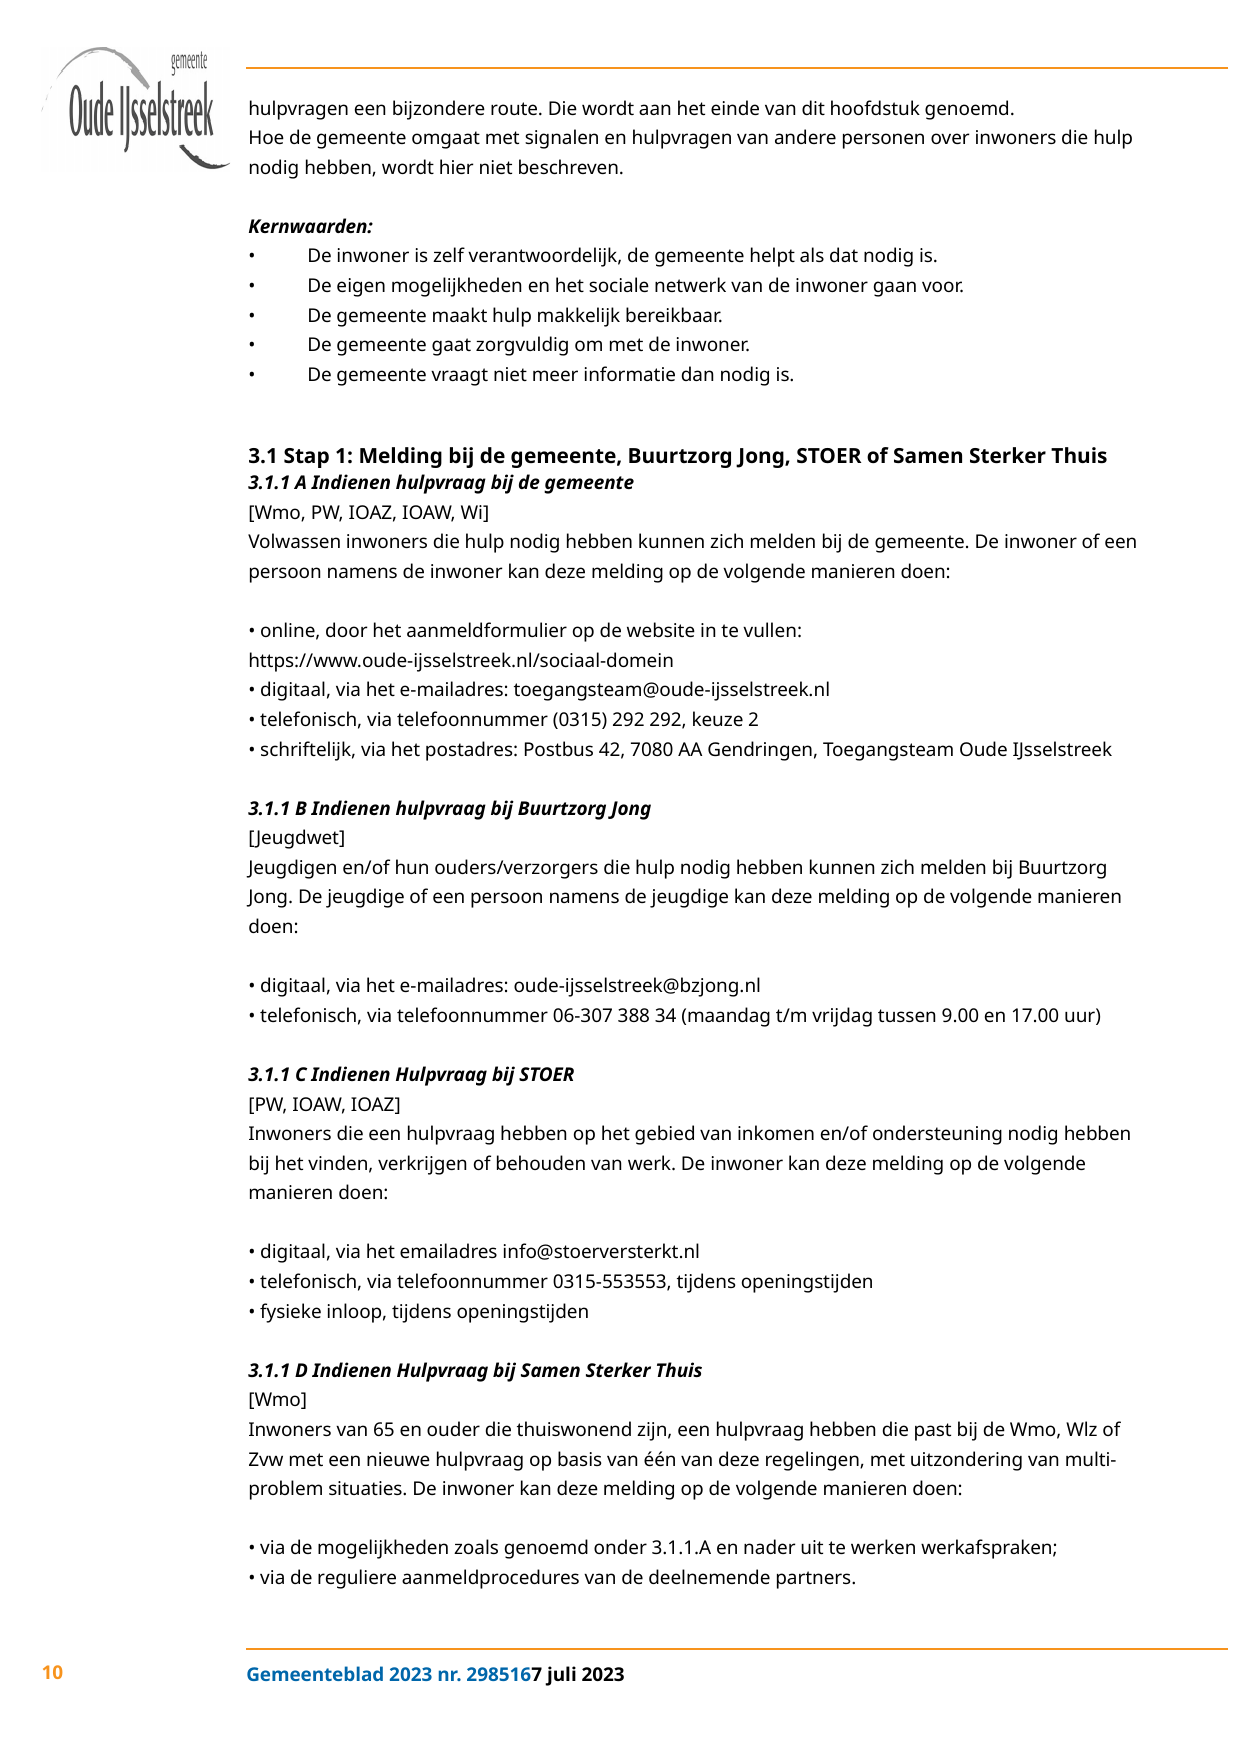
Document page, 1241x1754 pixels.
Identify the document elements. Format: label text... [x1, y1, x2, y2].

list De inwoner is zelf verantwoordelijk, de gemeente helpt als dat nodig is. [248, 243, 1152, 268]
text hulpvragen een bijzondere route. Die wordt aan het einde van dit hoofdstuk genoemd. [248, 95, 1152, 121]
text 3.1.1 A Indienen hulpvraag bij de gemeente [248, 469, 1152, 495]
text • via de reguliere aanmeldprocedures van de deelnemende partners. [248, 1564, 1152, 1590]
text Inwoners die een hulpvraag hebben op het gebied van inkomen en/of ondersteuning nodig hebben bij het vinden, verkrijgen of behouden van werk. De inwoner kan deze melding op de volgende manieren doen: [248, 1120, 1152, 1205]
list De eigen mogelijkheden en het sociale netwerk van de inwoner gaan voor. [248, 272, 1152, 298]
text 3.1.1 C Indienen Hulpvraag bij STOER [248, 1061, 1152, 1087]
text Inwoners van 65 en ouder die thuiswonend zijn, een hulpvraag hebben die past bij de Wmo, Wlz of Zvw met een nieuwe hulpvraag op basis van één van deze regelingen, met uitzondering van multi-problem situaties. De inwoner kan deze melding op de volgende manieren doen: [248, 1416, 1152, 1501]
text 3.1 Stap 1: Melding bij de gemeente, Buurtzorg Jong, STOER of Samen Sterker Thuis [248, 441, 1152, 469]
list De gemeente gaat zorgvuldig om met de inwoner. [248, 331, 1152, 357]
text [Wmo, PW, IOAZ, IOAW, Wi] [248, 499, 1152, 525]
list De gemeente vraagt niet meer informatie dan nodig is. [248, 361, 1152, 387]
text • via de mogelijkheden zoals genoemd onder 3.1.1.A en nader uit te werken werkafspraken; [248, 1534, 1152, 1560]
text 3.1.1 D Indienen Hulpvraag bij Samen Sterker Thuis [248, 1357, 1152, 1383]
list De gemeente maakt hulp makkelijk bereikbaar. [248, 302, 1152, 328]
text • telefonisch, via telefoonnummer (0315) 292 292, keuze 2 [248, 706, 1152, 732]
text 3.1.1 B Indienen hulpvraag bij Buurtzorg Jong [248, 795, 1152, 821]
text • telefonisch, via telefoonnummer 0315-553553, tijdens openingstijden [248, 1268, 1152, 1294]
text • fysieke inloop, tijdens openingstijden [248, 1298, 1152, 1323]
text Kernwaarden: [248, 213, 1152, 239]
text Hoe de gemeente omgaat met signalen en hulpvragen van andere personen over inwoners die hulp nodig hebben, wordt hier niet beschreven. [248, 124, 1152, 180]
text [PW, IOAW, IOAZ] [248, 1091, 1152, 1116]
text • digitaal, via het e-mailadres: oude-ijsselstreek@bzjong.nl [248, 972, 1152, 998]
text Jeugdigen en/of hun ouders/verzorgers die hulp nodig hebben kunnen zich melden bij Buurtzorg Jong. De jeugdige of een persoon namens de jeugdige kan deze melding op de volgende manieren doen: [248, 854, 1152, 939]
text • digitaal, via het emailadres info@stoerversterkt.nl [248, 1239, 1152, 1264]
text • online, door het aanmeldformulier op de website in te vullen: https://www.oude-ijsselstreek.nl/sociaal-domein [248, 617, 1152, 673]
text • schriftelijk, via het postadres: Postbus 42, 7080 AA Gendringen, Toegangsteam Oude IJsselstreek [248, 736, 1152, 761]
picture [41, 47, 231, 172]
text • telefonisch, via telefoonnummer 06-307 388 34 (maandag t/m vrijdag tussen 9.00 en 17.00 uur) [248, 1002, 1152, 1028]
text [Wmo] [248, 1387, 1152, 1412]
text • digitaal, via het e-mailadres: toegangsteam@oude-ijsselstreek.nl [248, 677, 1152, 702]
text Volwassen inwoners die hulp nodig hebben kunnen zich melden bij de gemeente. De inwoner of een persoon namens de inwoner kan deze melding op de volgende manieren doen: [248, 529, 1152, 584]
text [Jeugdwet] [248, 824, 1152, 850]
